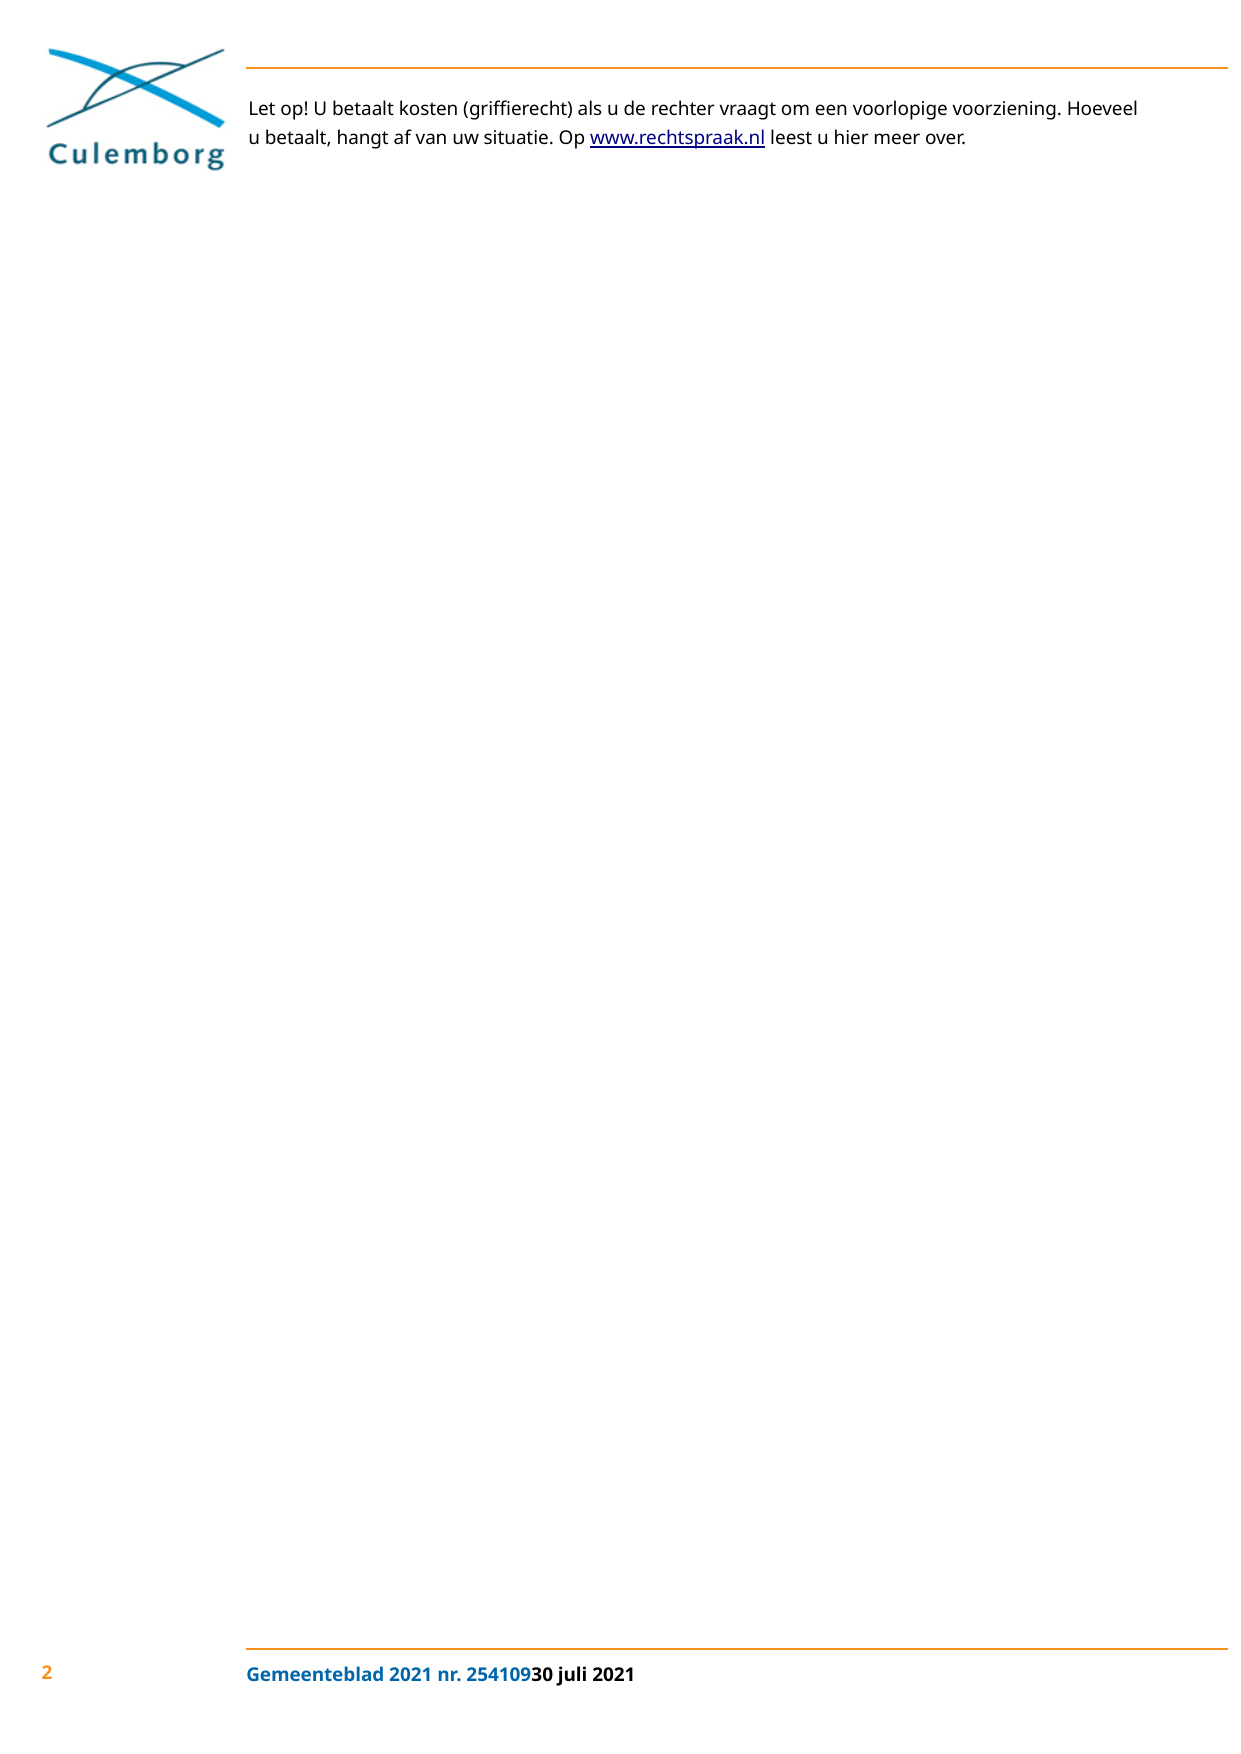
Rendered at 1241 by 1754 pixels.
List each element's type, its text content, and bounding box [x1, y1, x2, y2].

picture [41, 47, 231, 172]
text Let op! U betaalt kosten (griffierecht) als u de rechter vraagt om een voorlopige voorziening. Hoeveel u betaalt, hangt af van uw situatie. Op www.rechtspraak.nl leest u hier meer over. [248, 95, 1152, 150]
